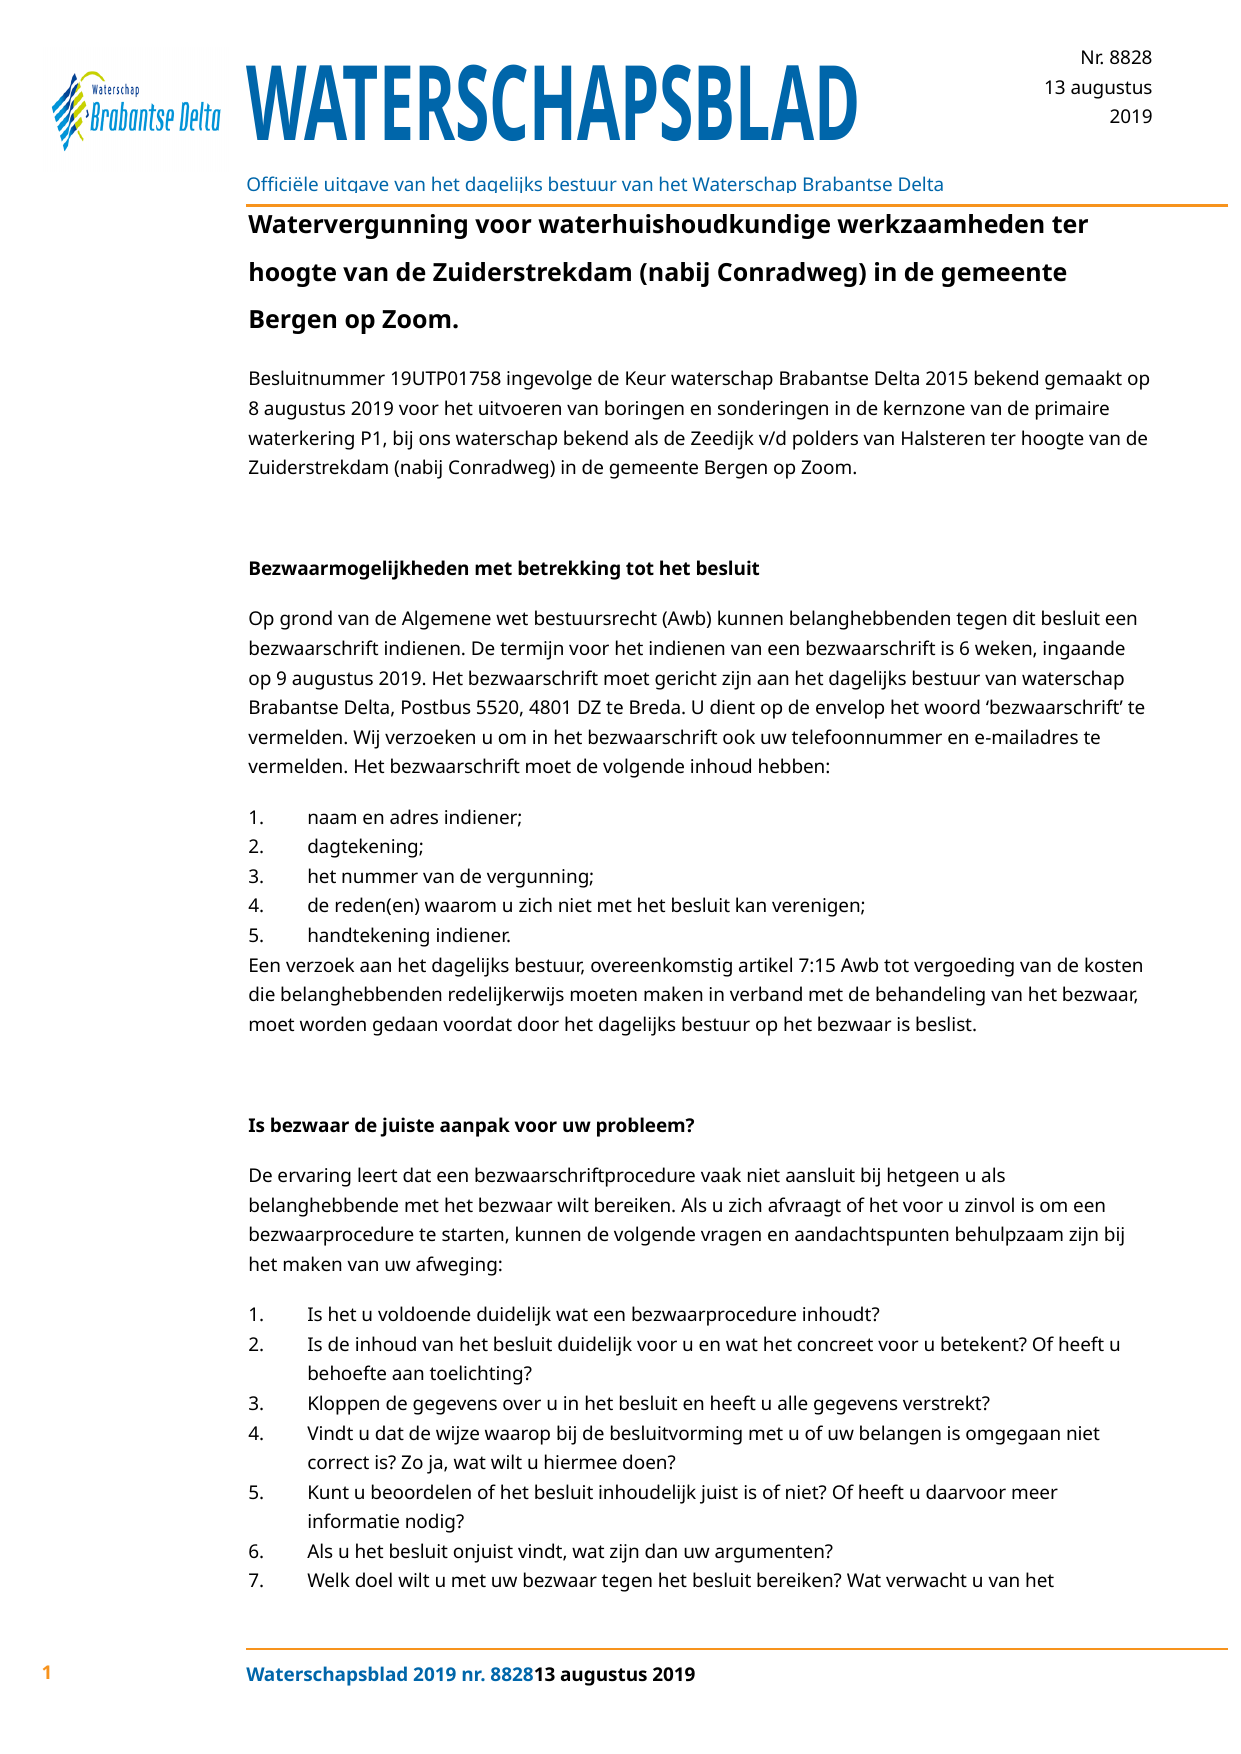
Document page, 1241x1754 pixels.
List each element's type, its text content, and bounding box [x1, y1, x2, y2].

list dagtekening; [248, 833, 1152, 859]
text Op grond van de Algemene wet bestuursrecht (Awb) kunnen belanghebbenden tegen dit besluit een bezwaarschrift indienen. De termijn voor het indienen van een bezwaarschrift is 6 weken, ingaande op 9 augustus 2019. Het bezwaarschrift moet gericht zijn aan het dagelijks bestuur van waterschap Brabantse Delta, Postbus 5520, 4801 DZ te Breda. U dient op de envelop het woord ‘bezwaarschrift’ te vermelden. Wij verzoeken u om in het bezwaarschrift ook uw telefoonnummer en e‑mailadres te vermelden. Het bezwaarschrift moet de volgende inhoud hebben: [248, 606, 1152, 779]
list het nummer van de vergunning; [248, 863, 1152, 889]
list Vindt u dat de wijze waarop bij de besluitvorming met u of uw belangen is omgegaan niet correct is? Zo ja, wat wilt u hiermee doen? [248, 1420, 1152, 1475]
list de reden(en) waarom u zich niet met het besluit kan verenigen; [248, 893, 1152, 918]
text Besluitnummer 19UTP01758 ingevolge de Keur waterschap Brabantse Delta 2015 bekend gemaakt op 8 augustus 2019 voor het uitvoeren van boringen en sonderingen in de kernzone van de primaire waterkering P1, bij ons waterschap bekend als de Zeedijk v/d polders van Halsteren ter hoogte van de Zuiderstrekdam (nabij Conradweg) in de gemeente Bergen op Zoom. [248, 366, 1152, 480]
text De ervaring leert dat een bezwaarschriftprocedure vaak niet aansluit bij hetgeen u als belanghebbende met het bezwaar wilt bereiken. Als u zich afvraagt of het voor u zinvol is om een bezwaarprocedure te starten, kunnen de volgende vragen en aandachtspunten behulpzaam zijn bij het maken van uw afweging: [248, 1162, 1152, 1277]
list Kunt u beoordelen of het besluit inhoudelijk juist is of niet? Of heeft u daarvoor meer informatie nodig? [248, 1479, 1152, 1534]
text Is bezwaar de juiste aanpak voor uw probleem? [248, 1112, 1152, 1137]
list Is de inhoud van het besluit duidelijk voor u en wat het concreet voor u betekent? Of heeft u behoefte aan toelichting? [248, 1331, 1152, 1386]
list Kloppen de gegevens over u in het besluit en heeft u alle gegevens verstrekt? [248, 1390, 1152, 1416]
list naam en adres indiener; [248, 804, 1152, 829]
list Is het u voldoende duidelijk wat een bezwaarprocedure inhoudt? [248, 1301, 1152, 1327]
text Een verzoek aan het dagelijks bestuur, overeenkomstig artikel 7:15 Awb tot vergoeding van de kosten die belanghebbenden redelijkerwijs moeten maken in verband met de behandeling van het bezwaar, moet worden gedaan voordat door het dagelijks bestuur op het bezwaar is beslist. [248, 952, 1152, 1037]
text Watervergunning voor waterhuishoudkundige werkzaamheden ter hoogte van de Zuiderstrekdam (nabij Conradweg) in de gemeente Bergen op Zoom. [248, 207, 1152, 336]
list handtekening indiener. [248, 922, 1152, 948]
text Bezwaarmogelijkheden met betrekking tot het besluit [248, 555, 1152, 581]
list Als u het besluit onjuist vindt, wat zijn dan uw argumenten? [248, 1538, 1152, 1564]
picture [41, 47, 231, 172]
list Welk doel wilt u met uw bezwaar tegen het besluit bereiken? Wat verwacht u van het [248, 1568, 1152, 1593]
